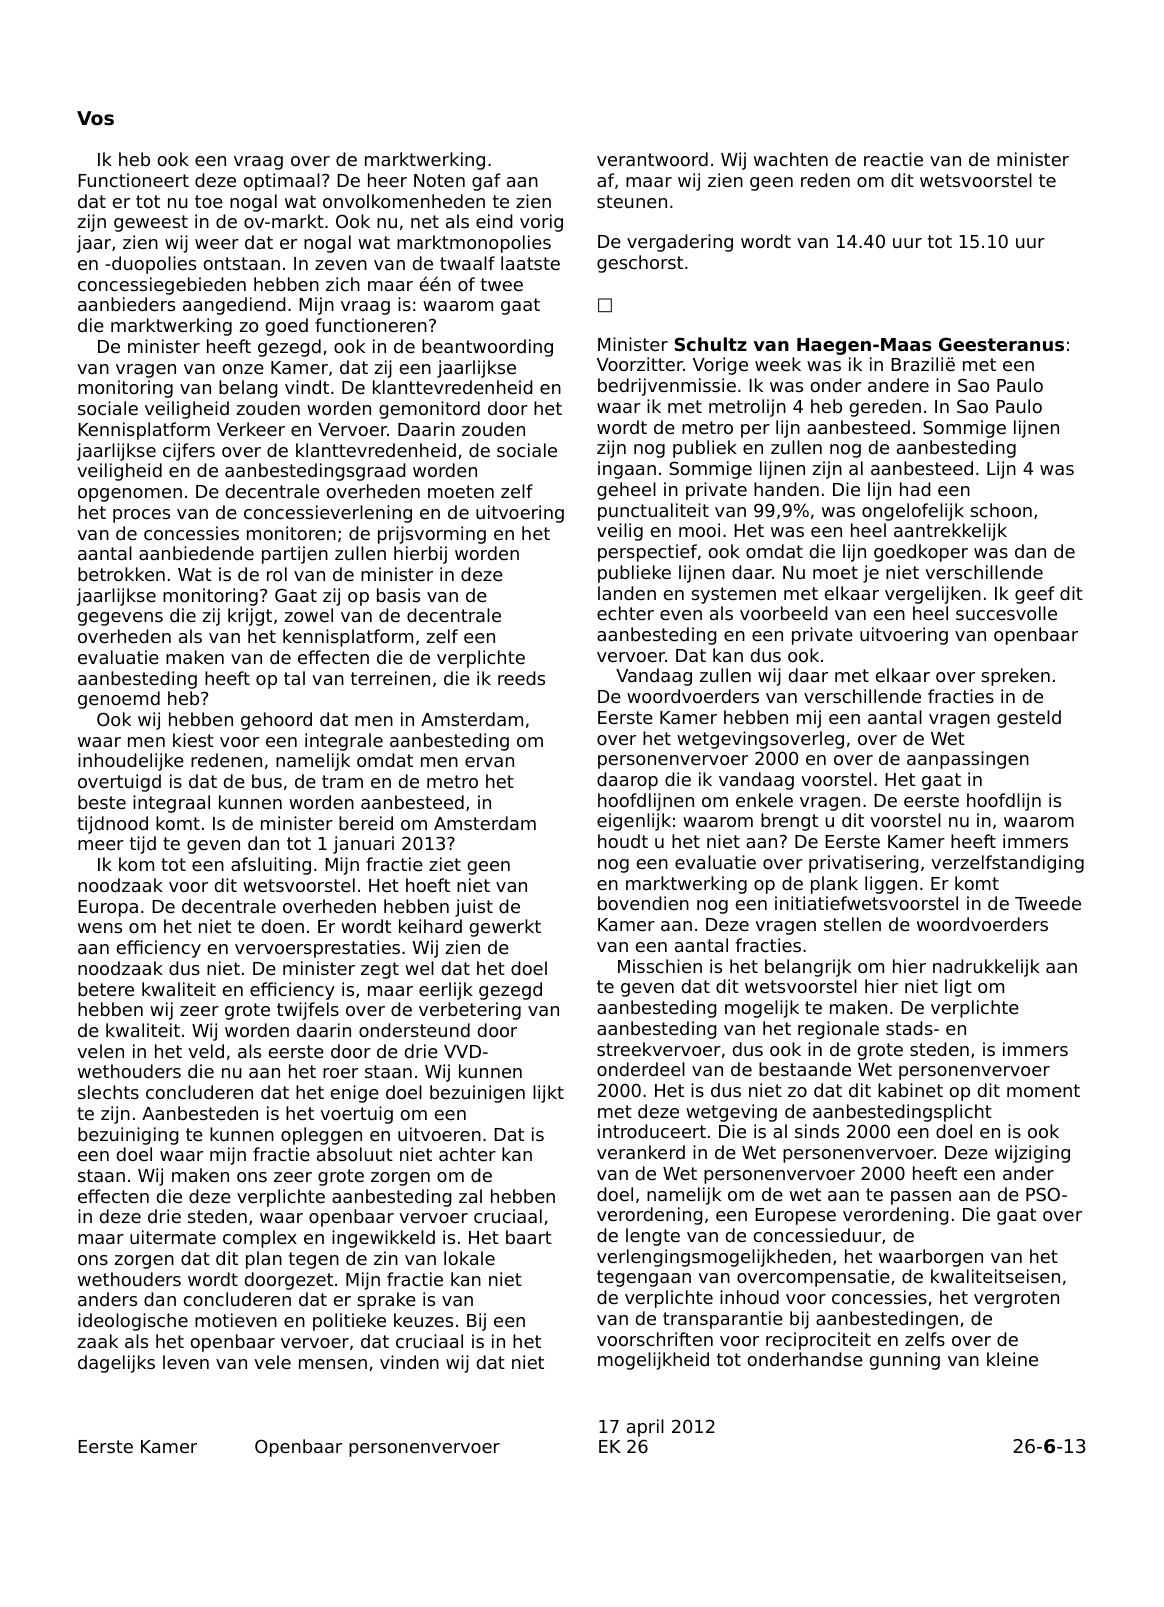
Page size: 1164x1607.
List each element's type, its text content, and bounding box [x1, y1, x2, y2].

text verantwoord. Wij wachten de reactie van de minister af, maar wij zien geen reden om dit wetsvoorstel te steunen. [596, 150, 1087, 212]
text De vergadering wordt van 14.40 uur tot 15.10 uur geschorst. [596, 232, 1087, 274]
text Minister Schultz van Haegen-Maas Geesteranus: [596, 334, 1087, 355]
text □ [596, 294, 1087, 314]
text Ik kom tot een afsluiting. Mijn fractie ziet geen noodzaak voor dit wetsvoorstel. Het hoeft niet van Europa. De decentrale overheden hebben juist de wens om het niet te doen. Er wordt keihard gewerkt aan efficiency en vervoersprestaties. Wij zien de noodzaak dus niet. De minister zegt wel dat het doel betere kwaliteit en efficiency is, maar eerlijk gezegd hebben wij zeer grote twijfels over de verbetering van de kwaliteit. Wij worden daarin ondersteund door velen in het veld, als eerste door de drie VVD-wethouders die nu aan het roer staan. Wij kunnen slechts concluderen dat het enige doel bezuinigen lijkt te zijn. Aanbesteden is het voertuig om een bezuiniging te kunnen opleggen en uitvoeren. Dat is een doel waar mijn fractie absoluut niet achter kan staan. Wij maken ons zeer grote zorgen om de effecten die deze verplichte aanbesteding zal hebben in deze drie steden, waar openbaar vervoer cruciaal, maar uitermate complex en ingewikkeld is. Het baart ons zorgen dat dit plan tegen de zin van lokale wethouders wordt doorgezet. Mijn fractie kan niet anders dan concluderen dat er sprake is van ideologische motieven en politieke keuzes. Bij een zaak als het openbaar vervoer, dat cruciaal is in het dagelijks leven van vele mensen, vinden wij dat niet [77, 855, 567, 1373]
text Voorzitter. Vorige week was ik in Brazilië met een bedrijvenmissie. Ik was onder andere in Sao Paulo waar ik met metrolijn 4 heb gereden. In Sao Paulo wordt de metro per lijn aanbesteed. Sommige lijnen zijn nog publiek en zullen nog de aanbesteding ingaan. Sommige lijnen zijn al aanbesteed. Lijn 4 was geheel in private handen. Die lijn had een punctualiteit van 99,9%, was ongelofelijk schoon, veilig en mooi. Het was een heel aantrekkelijk perspectief, ook omdat die lijn goedkoper was dan de publieke lijnen daar. Nu moet je niet verschillende landen en systemen met elkaar vergelijken. Ik geef dit echter even als voorbeeld van een heel succesvolle aanbesteding en een private uitvoering van openbaar vervoer. Dat kan dus ook. [596, 355, 1087, 666]
text Vandaag zullen wij daar met elkaar over spreken. De woordvoerders van verschillende fracties in de Eerste Kamer hebben mij een aantal vragen gesteld over het wetgevingsoverleg, over de Wet personenvervoer 2000 en over de aanpassingen daarop die ik vandaag voorstel. Het gaat in hoofdlijnen om enkele vragen. De eerste hoofdlijn is eigenlijk: waarom brengt u dit voorstel nu in, waarom houdt u het niet aan? De Eerste Kamer heeft immers nog een evaluatie over privatisering, verzelfstandiging en marktwerking op de plank liggen. Er komt bovendien nog een initiatiefwetsvoorstel in de Tweede Kamer aan. Deze vragen stellen de woordvoerders van een aantal fracties. [596, 666, 1087, 956]
text Ik heb ook een vraag over de marktwerking. Functioneert deze optimaal? De heer Noten gaf aan dat er tot nu toe nogal wat onvolkomenheden te zien zijn geweest in de ov-markt. Ook nu, net als eind vorig jaar, zien wij weer dat er nogal wat marktmonopolies en -duopolies ontstaan. In zeven van de twaalf laatste concessiegebieden hebben zich maar één of twee aanbieders aangediend. Mijn vraag is: waarom gaat die marktwerking zo goed functioneren? [77, 150, 567, 337]
text De minister heeft gezegd, ook in de beantwoording van vragen van onze Kamer, dat zij een jaarlijkse monitoring van belang vindt. De klanttevredenheid en sociale veiligheid zouden worden gemonitord door het Kennisplatform Verkeer en Vervoer. Daarin zouden jaarlijkse cijfers over de klanttevredenheid, de sociale veiligheid en de aanbestedingsgraad worden opgenomen. De decentrale overheden moeten zelf het proces van de concessieverlening en de uitvoering van de concessies monitoren; de prijsvorming en het aantal aanbiedende partijen zullen hierbij worden betrokken. Wat is de rol van de minister in deze jaarlijkse monitoring? Gaat zij op basis van de gegevens die zij krijgt, zowel van de decentrale overheden als van het kennisplatform, zelf een evaluatie maken van de effecten die de verplichte aanbesteding heeft op tal van terreinen, die ik reeds genoemd heb? [77, 337, 567, 710]
text Misschien is het belangrijk om hier nadrukkelijk aan te geven dat dit wetsvoorstel hier niet ligt om aanbesteding mogelijk te maken. De verplichte aanbesteding van het regionale stads- en streekvervoer, dus ook in de grote steden, is immers onderdeel van de bestaande Wet personenvervoer 2000. Het is dus niet zo dat dit kabinet op dit moment met deze wetgeving de aanbestedingsplicht introduceert. Die is al sinds 2000 een doel en is ook verankerd in de Wet personenvervoer. Deze wijziging van de Wet personenvervoer 2000 heeft een ander doel, namelijk om de wet aan te passen aan de PSO-verordening, een Europese verordening. Die gaat over de lengte van de concessieduur, de verlengingsmogelijkheden, het waarborgen van het tegengaan van overcompensatie, de kwaliteitseisen, de verplichte inhoud voor concessies, het vergroten van de transparantie bij aanbestedingen, de voorschriften voor reciprociteit en zelfs over de mogelijkheid tot onderhandse gunning van kleine [596, 956, 1087, 1371]
text Ook wij hebben gehoord dat men in Amsterdam, waar men kiest voor een integrale aanbesteding om inhoudelijke redenen, namelijk omdat men ervan overtuigd is dat de bus, de tram en de metro het beste integraal kunnen worden aanbesteed, in tijdnood komt. Is de minister bereid om Amsterdam meer tijd te geven dan tot 1 januari 2013? [77, 710, 567, 855]
